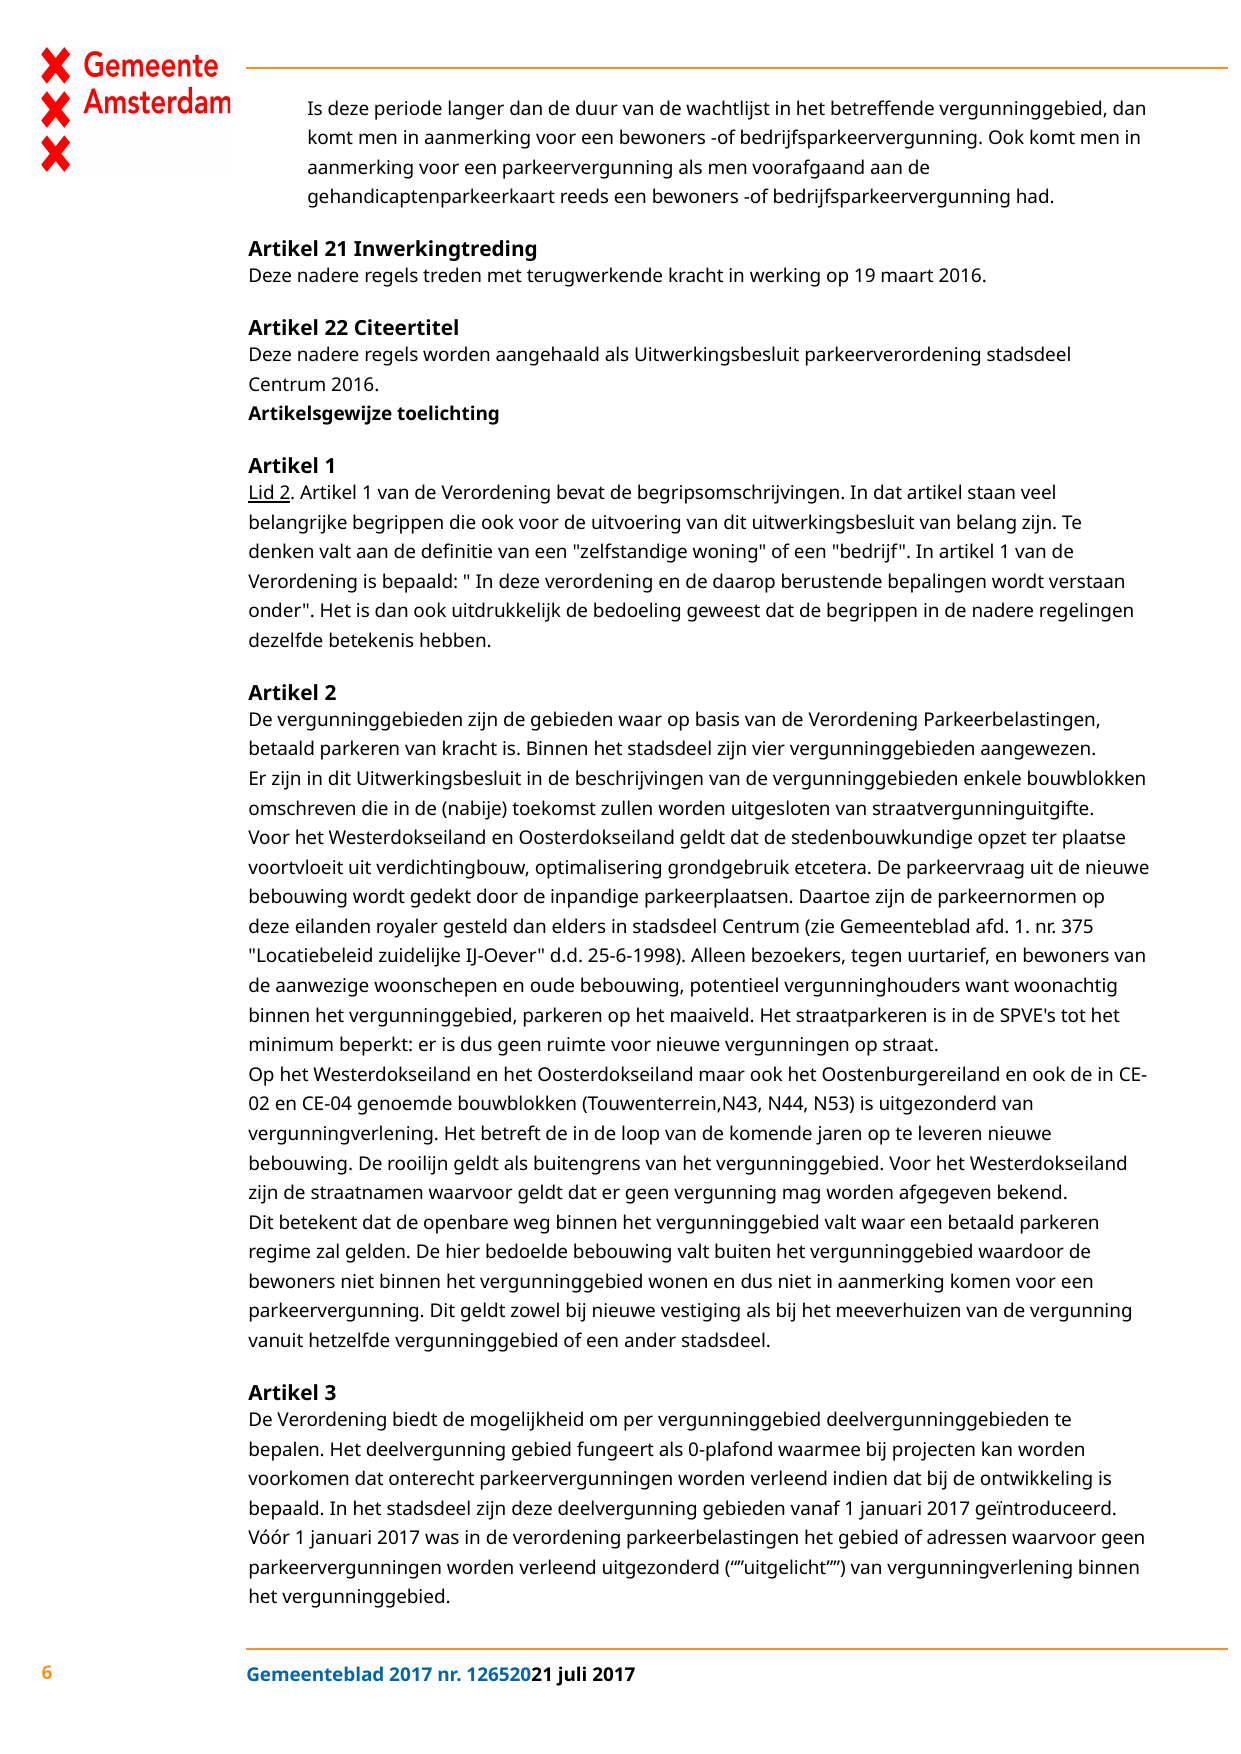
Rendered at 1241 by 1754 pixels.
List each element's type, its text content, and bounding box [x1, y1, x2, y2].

text Er zijn in dit Uitwerkingsbesluit in de beschrijvingen van de vergunninggebieden enkele bouwblokken omschreven die in de (nabije) toekomst zullen worden uitgesloten van straatvergunninguitgifte. [248, 765, 1152, 821]
text Op het Westerdokseiland en het Oosterdokseiland maar ook het Oostenburgereiland en ook de in CE-02 en CE-04 genoemde bouwblokken (Touwenterrein,N43, N44, N53) is uitgezonderd van vergunningverlening. Het betreft de in de loop van de komende jaren op te leveren nieuwe bebouwing. De rooilijn geldt als buitengrens van het vergunninggebied. Voor het Westerdokseiland zijn de straatnamen waarvoor geldt dat er geen vergunning mag worden afgegeven bekend. [248, 1061, 1152, 1205]
text Artikel 1 [248, 451, 1152, 479]
text Artikel 3 [248, 1378, 1152, 1406]
text Dit betekent dat de openbare weg binnen het vergunninggebied valt waar een betaald parkeren regime zal gelden. De hier bedoelde bebouwing valt buiten het vergunninggebied waardoor de bewoners niet binnen het vergunninggebied wonen en dus niet in aanmerking komen voor een parkeervergunning. Dit geldt zowel bij nieuwe vestiging als bij het meeverhuizen van de vergunning vanuit hetzelfde vergunninggebied of een ander stadsdeel. [248, 1209, 1152, 1353]
picture [41, 47, 231, 172]
text Deze nadere regels treden met terugwerkende kracht in werking op 19 maart 2016. [248, 262, 1152, 288]
text Artikelsgewijze toelichting [248, 400, 1152, 426]
text Voor het Westerdokseiland en Oosterdokseiland geldt dat de stedenbouwkundige opzet ter plaatse voortvloeit uit verdichtingbouw, optimalisering grondgebruik etcetera. De parkeervraag uit de nieuwe bebouwing wordt gedekt door de inpandige parkeerplaatsen. Daartoe zijn de parkeernormen op deze eilanden royaler gesteld dan elders in stadsdeel Centrum (zie Gemeenteblad afd. 1. nr. 375 "Locatiebeleid zuidelijke IJ-Oever" d.d. 25-6-1998). Alleen bezoekers, tegen uurtarief, en bewoners van de aanwezige woonschepen en oude bebouwing, potentieel vergunninghouders want woonachtig binnen het vergunninggebied, parkeren op het maaiveld. Het straatparkeren is in de SPVE's tot het minimum beperkt: er is dus geen ruimte voor nieuwe vergunningen op straat. [248, 824, 1152, 1057]
text Deze nadere regels worden aangehaald als Uitwerkingsbesluit parkeerverordening stadsdeel Centrum 2016. [248, 341, 1152, 397]
text Lid 2. Artikel 1 van de Verordening bevat de begripsomschrijvingen. In dat artikel staan veel belangrijke begrippen die ook voor de uitvoering van dit uitwerkingsbesluit van belang zijn. Te denken valt aan de definitie van een "zelfstandige woning" of een "bedrijf". In artikel 1 van de Verordening is bepaald: " In deze verordening en de daarop berustende bepalingen wordt verstaan onder". Het is dan ook uitdrukkelijk de bedoeling geweest dat de begrippen in de nadere regelingen dezelfde betekenis hebben. [248, 479, 1152, 653]
text Artikel 21 Inwerkingtreding [248, 234, 1152, 262]
text Artikel 2 [248, 678, 1152, 706]
text De vergunninggebieden zijn de gebieden waar op basis van de Verordening Parkeerbelastingen, betaald parkeren van kracht is. Binnen het stadsdeel zijn vier vergunninggebieden aangewezen. [248, 706, 1152, 761]
text De Verordening biedt de mogelijkheid om per vergunninggebied deelvergunninggebieden te bepalen. Het deelvergunning gebied fungeert als 0-plafond waarmee bij projecten kan worden voorkomen dat onterecht parkeervergunningen worden verleend indien dat bij de ontwikkeling is bepaald. In het stadsdeel zijn deze deelvergunning gebieden vanaf 1 januari 2017 geïntroduceerd. Vóór 1 januari 2017 was in de verordening parkeerbelastingen het gebied of adressen waarvoor geen parkeervergunningen worden verleend uitgezonderd (“”uitgelicht””) van vergunningverlening binnen het vergunninggebied. [248, 1406, 1152, 1609]
list Is deze periode langer dan de duur van de wachtlijst in het betreffende vergunninggebied, dan komt men in aanmerking voor een bewoners -of bedrijfsparkeervergunning. Ook komt men in aanmerking voor een parkeervergunning als men voorafgaand aan de gehandicaptenparkeerkaart reeds een bewoners -of bedrijfsparkeervergunning had. [248, 95, 1152, 209]
text Artikel 22 Citeertitel [248, 313, 1152, 341]
